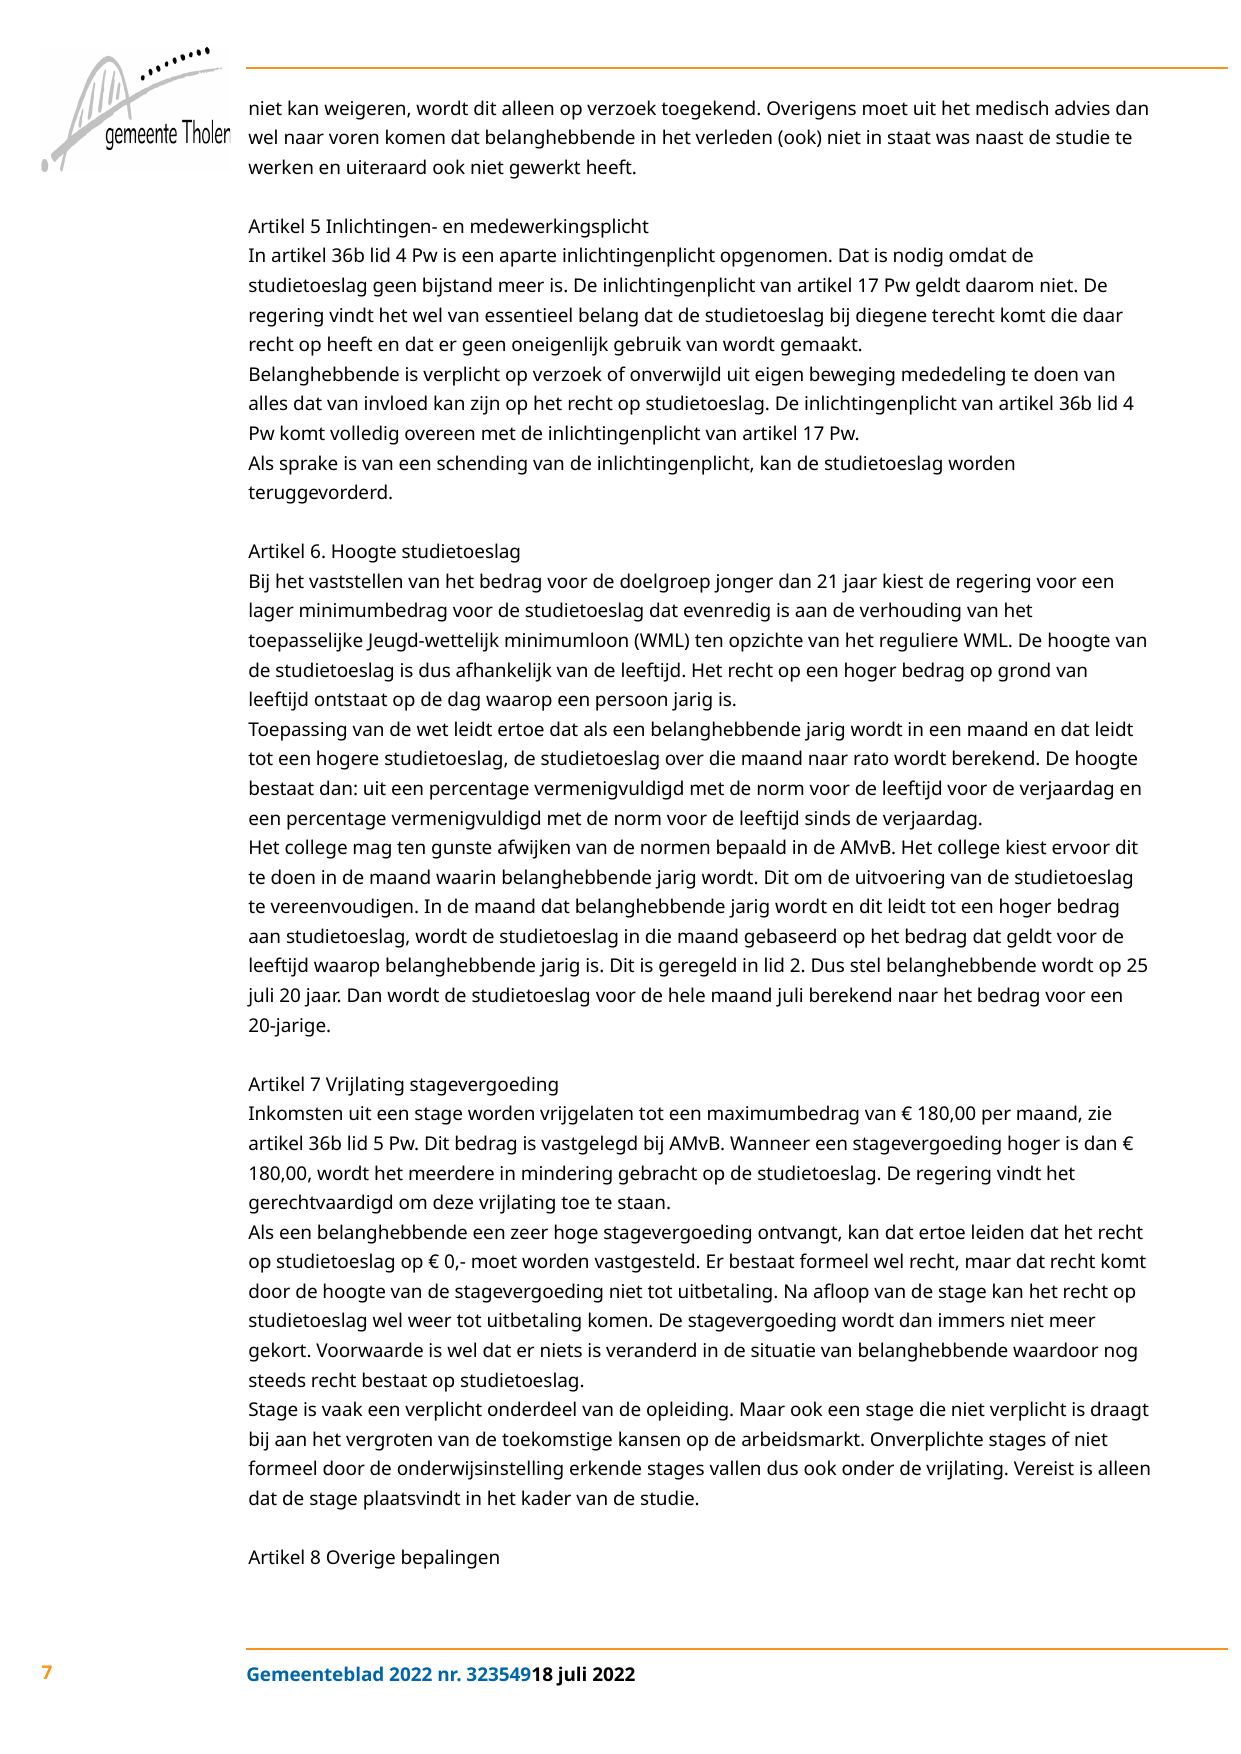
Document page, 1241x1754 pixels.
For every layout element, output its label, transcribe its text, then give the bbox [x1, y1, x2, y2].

picture [41, 47, 231, 172]
text Toepassing van de wet leidt ertoe dat als een belanghebbende jarig wordt in een maand en dat leidt tot een hogere studietoeslag, de studietoeslag over die maand naar rato wordt berekend. De hoogte bestaat dan: uit een percentage vermenigvuldigd met de norm voor de leeftijd voor de verjaardag en een percentage vermenigvuldigd met de norm voor de leeftijd sinds de verjaardag. [248, 716, 1152, 831]
text Artikel 5 Inlichtingen- en medewerkingsplicht [248, 213, 1152, 239]
text Stage is vaak een verplicht onderdeel van de opleiding. Maar ook een stage die niet verplicht is draagt bij aan het vergroten van de toekomstige kansen op de arbeidsmarkt. Onverplichte stages of niet formeel door de onderwijsinstelling erkende stages vallen dus ook onder de vrijlating. Vereist is alleen dat de stage plaatsvindt in het kader van de studie. [248, 1396, 1152, 1511]
text Het college mag ten gunste afwijken van de normen bepaald in de AMvB. Het college kiest ervoor dit te doen in de maand waarin belanghebbende jarig wordt. Dit om de uitvoering van de studietoeslag te vereenvoudigen. In de maand dat belanghebbende jarig wordt en dit leidt tot een hoger bedrag aan studietoeslag, wordt de studietoeslag in die maand gebaseerd op het bedrag dat geldt voor de leeftijd waarop belanghebbende jarig is. Dit is geregeld in lid 2. Dus stel belanghebbende wordt op 25 juli 20 jaar. Dan wordt de studietoeslag voor de hele maand juli berekend naar het bedrag voor een 20-jarige. [248, 834, 1152, 1038]
text niet kan weigeren, wordt dit alleen op verzoek toegekend. Overigens moet uit het medisch advies dan wel naar voren komen dat belanghebbende in het verleden (ook) niet in staat was naast de studie te werken en uiteraard ook niet gewerkt heeft. [248, 95, 1152, 180]
text In artikel 36b lid 4 Pw is een aparte inlichtingenplicht opgenomen. Dat is nodig omdat de studietoeslag geen bijstand meer is. De inlichtingenplicht van artikel 17 Pw geldt daarom niet. De regering vindt het wel van essentieel belang dat de studietoeslag bij diegene terecht komt die daar recht op heeft en dat er geen oneigenlijk gebruik van wordt gemaakt. [248, 243, 1152, 357]
text Artikel 7 Vrijlating stagevergoeding [248, 1071, 1152, 1097]
text Inkomsten uit een stage worden vrijgelaten tot een maximumbedrag van € 180,00 per maand, zie artikel 36b lid 5 Pw. Dit bedrag is vastgelegd bij AMvB. Wanneer een stagevergoeding hoger is dan € 180,00, wordt het meerdere in mindering gebracht op de studietoeslag. De regering vindt het gerechtvaardigd om deze vrijlating toe te staan. [248, 1101, 1152, 1215]
text Belanghebbende is verplicht op verzoek of onverwijld uit eigen beweging mededeling te doen van alles dat van invloed kan zijn op het recht op studietoeslag. De inlichtingenplicht van artikel 36b lid 4 Pw komt volledig overeen met de inlichtingenplicht van artikel 17 Pw. [248, 361, 1152, 446]
text Als sprake is van een schending van de inlichtingenplicht, kan de studietoeslag worden teruggevorderd. [248, 450, 1152, 505]
text Artikel 6. Hoogte studietoeslag [248, 538, 1152, 564]
text Als een belanghebbende een zeer hoge stagevergoeding ontvangt, kan dat ertoe leiden dat het recht op studietoeslag op € 0,- moet worden vastgesteld. Er bestaat formeel wel recht, maar dat recht komt door de hoogte van de stagevergoeding niet tot uitbetaling. Na afloop van de stage kan het recht op studietoeslag wel weer tot uitbetaling komen. De stagevergoeding wordt dan immers niet meer gekort. Voorwaarde is wel dat er niets is veranderd in de situatie van belanghebbende waardoor nog steeds recht bestaat op studietoeslag. [248, 1219, 1152, 1393]
text Bij het vaststellen van het bedrag voor de doelgroep jonger dan 21 jaar kiest de regering voor een lager minimumbedrag voor de studietoeslag dat evenredig is aan de verhouding van het toepasselijke Jeugd-wettelijk minimumloon (WML) ten opzichte van het reguliere WML. De hoogte van de studietoeslag is dus afhankelijk van de leeftijd. Het recht op een hoger bedrag op grond van leeftijd ontstaat op de dag waarop een persoon jarig is. [248, 568, 1152, 712]
text Artikel 8 Overige bepalingen [248, 1544, 1152, 1570]
